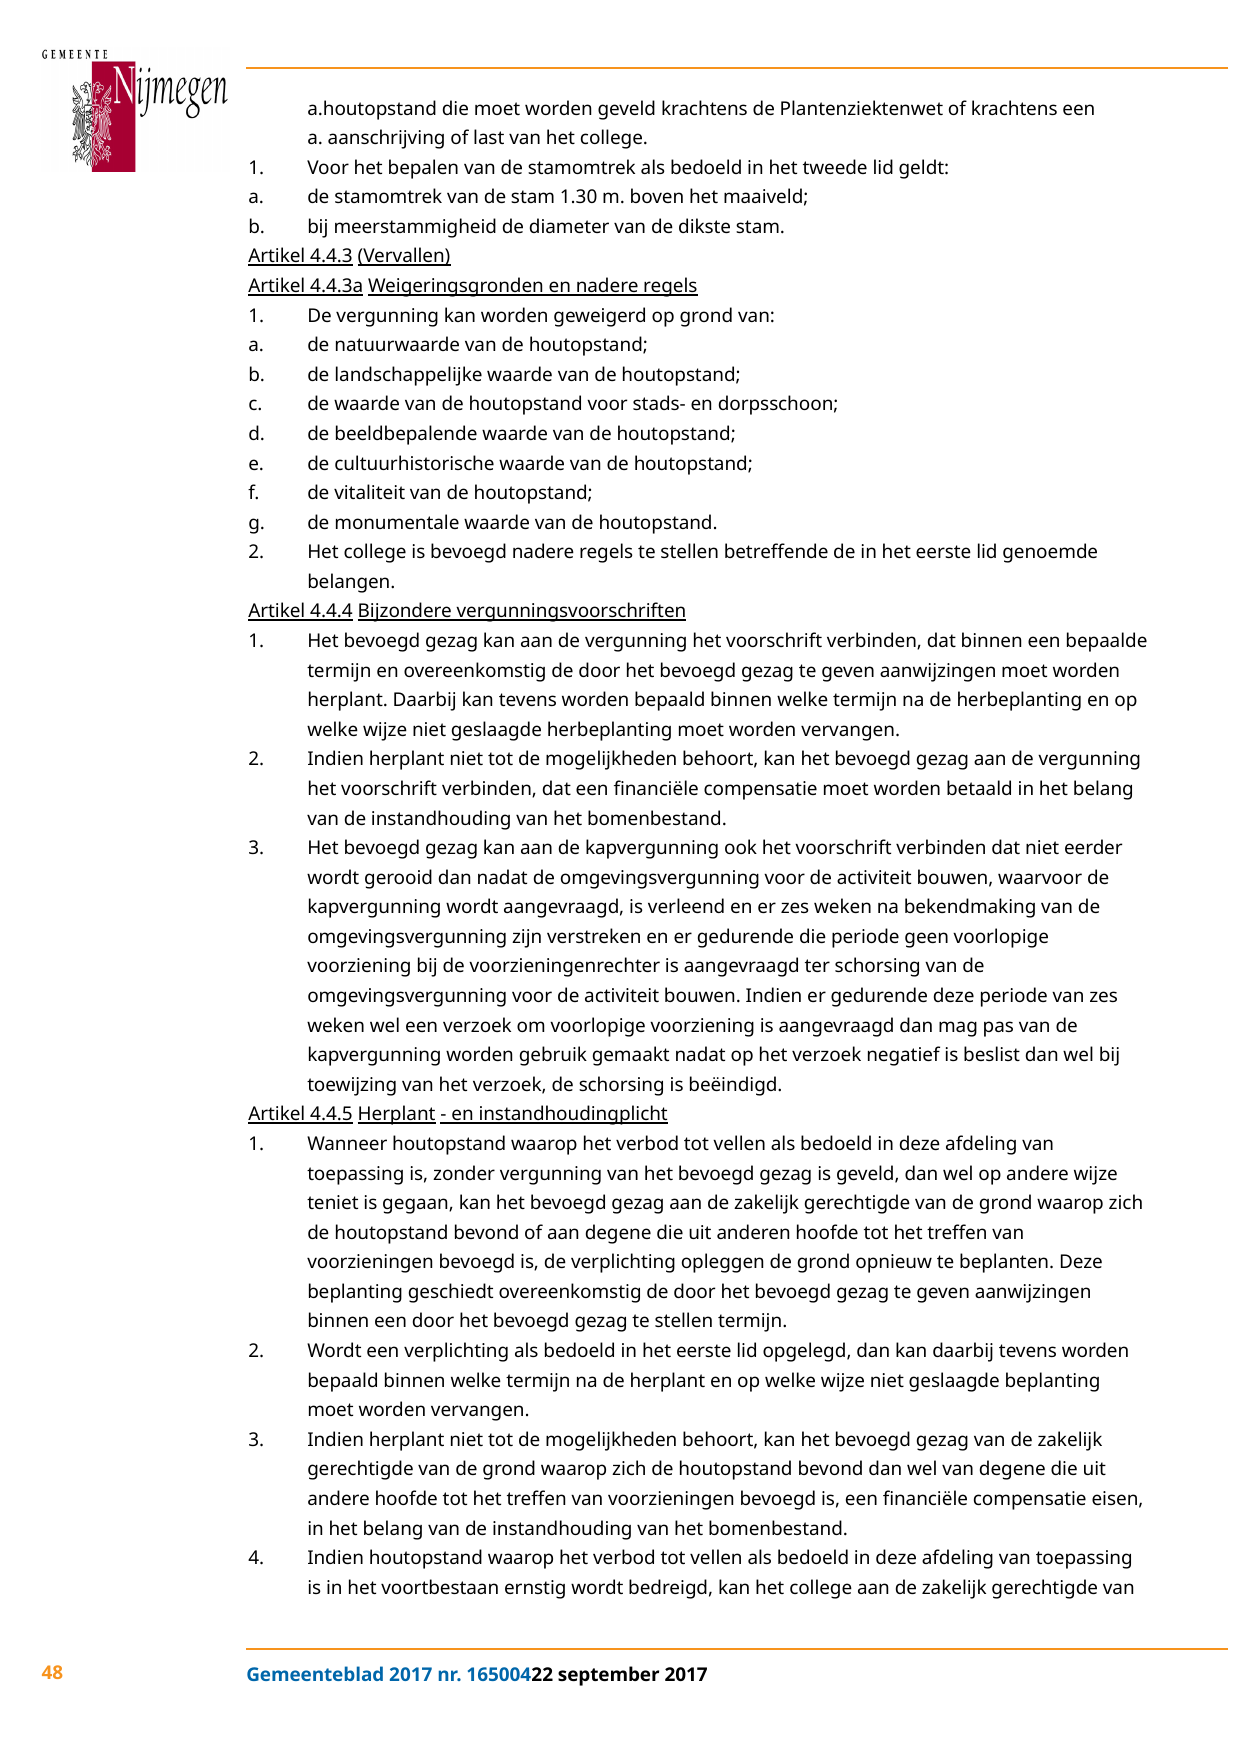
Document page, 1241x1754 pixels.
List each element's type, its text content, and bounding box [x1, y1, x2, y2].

list de cultuurhistorische waarde van de houtopstand; [248, 450, 1152, 476]
list Wanneer houtopstand waarop het verbod tot vellen als bedoeld in deze afdeling van toepassing is, zonder vergunning van het bevoegd gezag is geveld, dan wel op andere wijze teniet is gegaan, kan het bevoegd gezag aan de zakelijk gerechtigde van de grond waarop zich de houtopstand bevond of aan degene die uit anderen hoofde tot het treffen van voorzieningen bevoegd is, de verplichting opleggen de grond opnieuw te beplanten. Deze beplanting geschiedt overeenkomstig de door het bevoegd gezag te geven aanwijzingen binnen een door het bevoegd gezag te stellen termijn. [248, 1130, 1152, 1333]
list de natuurwaarde van de houtopstand; [248, 331, 1152, 357]
picture [41, 47, 231, 172]
list a.houtopstand die moet worden geveld krachtens de Plantenziektenwet of krachtens een [248, 95, 1152, 121]
list de vitaliteit van de houtopstand; [248, 479, 1152, 505]
list Voor het bepalen van de stamomtrek als bedoeld in het tweede lid geldt: [248, 154, 1152, 180]
list de landschappelijke waarde van de houtopstand; [248, 361, 1152, 387]
list Wordt een verplichting als bedoeld in het eerste lid opgelegd, dan kan daarbij tevens worden bepaald binnen welke termijn na de herplant en op welke wijze niet geslaagde beplanting moet worden vervangen. [248, 1337, 1152, 1422]
list de monumentale waarde van de houtopstand. [248, 509, 1152, 535]
list Het bevoegd gezag kan aan de vergunning het voorschrift verbinden, dat binnen een bepaalde termijn en overeenkomstig de door het bevoegd gezag te geven aanwijzingen moet worden herplant. Daarbij kan tevens worden bepaald binnen welke termijn na de herbeplanting en op welke wijze niet geslaagde herbeplanting moet worden vervangen. [248, 627, 1152, 742]
text Artikel 4.4.4 Bijzondere vergunningsvoorschriften [248, 598, 1152, 623]
text Artikel 4.4.3a Weigeringsgronden en nadere regels [248, 272, 1152, 298]
list Het college is bevoegd nadere regels te stellen betreffende de in het eerste lid genoemde [248, 538, 1152, 564]
list Het bevoegd gezag kan aan de kapvergunning ook het voorschrift verbinden dat niet eerder wordt gerooid dan nadat de omgevingsvergunning voor de activiteit bouwen, waarvoor de kapvergunning wordt aangevraagd, is verleend en er zes weken na bekendmaking van de omgevingsvergunning zijn verstreken en er gedurende die periode geen voorlopige voorziening bij de voorzieningenrechter is aangevraagd ter schorsing van de omgevingsvergunning voor de activiteit bouwen. Indien er gedurende deze periode van zes weken wel een verzoek om voorlopige voorziening is aangevraagd dan mag pas van de kapvergunning worden gebruik gemaakt nadat op het verzoek negatief is beslist dan wel bij toewijzing van het verzoek, de schorsing is beëindigd. [248, 834, 1152, 1097]
list bij meerstammigheid de diameter van de dikste stam. [248, 213, 1152, 239]
list de waarde van de houtopstand voor stads- en dorpsschoon; [248, 391, 1152, 416]
text Artikel 4.4.3 (Vervallen) [248, 243, 1152, 268]
list Indien herplant niet tot de mogelijkheden behoort, kan het bevoegd gezag van de zakelijk gerechtigde van de grond waarop zich de houtopstand bevond dan wel van degene die uit andere hoofde tot het treffen van voorzieningen bevoegd is, een financiële compensatie eisen, in het belang van de instandhouding van het bomenbestand. [248, 1426, 1152, 1541]
list de stamomtrek van de stam 1.30 m. boven het maaiveld; [248, 183, 1152, 209]
list de beeldbepalende waarde van de houtopstand; [248, 420, 1152, 446]
list a. aanschrijving of last van het college. [248, 124, 1152, 150]
list De vergunning kan worden geweigerd op grond van: [248, 302, 1152, 328]
text Artikel 4.4.5 Herplant - en instandhoudingplicht [248, 1101, 1152, 1126]
list Indien houtopstand waarop het verbod tot vellen als bedoeld in deze afdeling van toepassing is in het voortbestaan ernstig wordt bedreigd, kan het college aan de zakelijk gerechtigde van [248, 1544, 1152, 1600]
list Indien herplant niet tot de mogelijkheden behoort, kan het bevoegd gezag aan de vergunning het voorschrift verbinden, dat een financiële compensatie moet worden betaald in het belang van de instandhouding van het bomenbestand. [248, 746, 1152, 831]
list belangen. [248, 568, 1152, 594]
